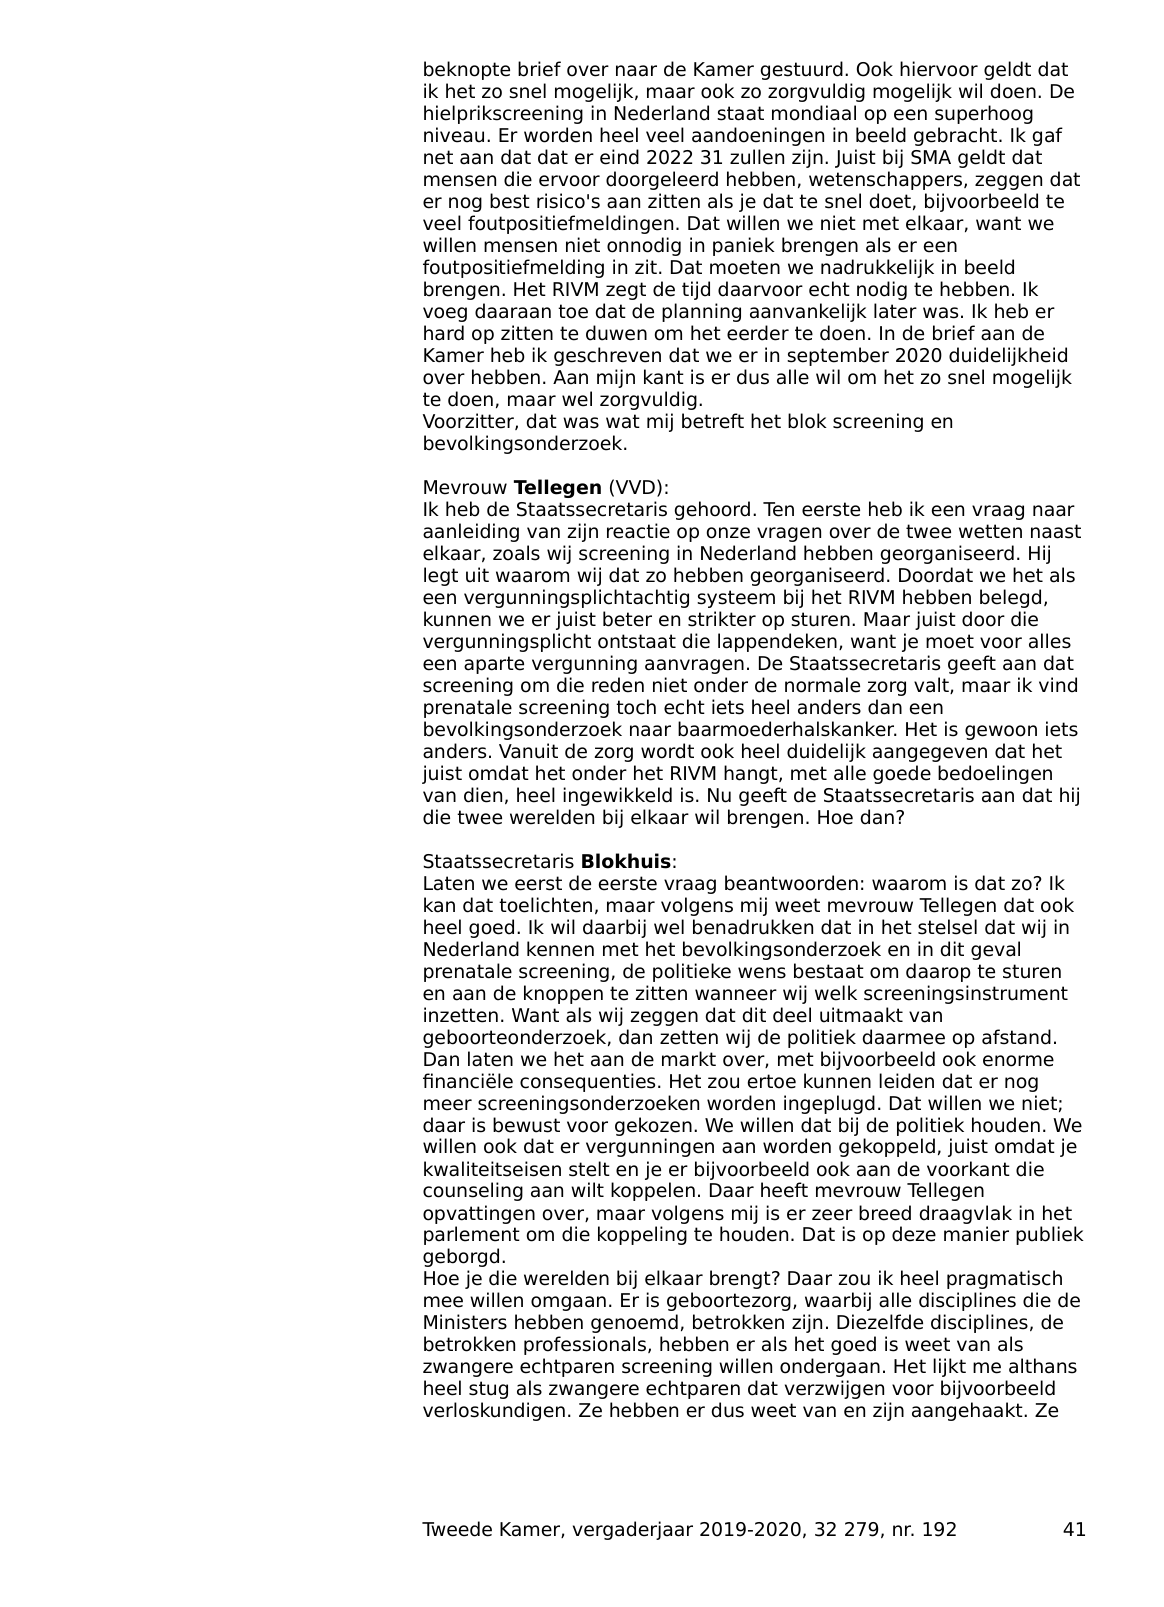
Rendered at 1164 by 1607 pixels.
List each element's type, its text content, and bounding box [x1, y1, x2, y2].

text Laten we eerst de eerste vraag beantwoorden: waarom is dat zo? Ik kan dat toelichten, maar volgens mij weet mevrouw Tellegen dat ook heel goed. Ik wil daarbij wel benadrukken dat in het stelsel dat wij in Nederland kennen met het bevolkingsonderzoek en in dit geval prenatale screening, de politieke wens bestaat om daarop te sturen en aan de knoppen te zitten wanneer wij welk screeningsinstrument inzetten. Want als wij zeggen dat dit deel uitmaakt van geboorteonderzoek, dan zetten wij de politiek daarmee op afstand. Dan laten we het aan de markt over, met bijvoorbeeld ook enorme financiële consequenties. Het zou ertoe kunnen leiden dat er nog meer screeningsonderzoeken worden ingeplugd. Dat willen we niet; daar is bewust voor gekozen. We willen dat bij de politiek houden. We willen ook dat er vergunningen aan worden gekoppeld, juist omdat je kwaliteitseisen stelt en je er bijvoorbeeld ook aan de voorkant die counseling aan wilt koppelen. Daar heeft mevrouw Tellegen opvattingen over, maar volgens mij is er zeer breed draagvlak in het parlement om die koppeling te houden. Dat is op deze manier publiek geborgd. [422, 873, 1087, 1268]
text beknopte brief over naar de Kamer gestuurd. Ook hiervoor geldt dat ik het zo snel mogelijk, maar ook zo zorgvuldig mogelijk wil doen. De hielprikscreening in Nederland staat mondiaal op een superhoog niveau. Er worden heel veel aandoeningen in beeld gebracht. Ik gaf net aan dat dat er eind 2022 31 zullen zijn. Juist bij SMA geldt dat mensen die ervoor doorgeleerd hebben, wetenschappers, zeggen dat er nog best risico's aan zitten als je dat te snel doet, bijvoorbeeld te veel foutpositiefmeldingen. Dat willen we niet met elkaar, want we willen mensen niet onnodig in paniek brengen als er een foutpositiefmelding in zit. Dat moeten we nadrukkelijk in beeld brengen. Het RIVM zegt de tijd daarvoor echt nodig te hebben. Ik voeg daaraan toe dat de planning aanvankelijk later was. Ik heb er hard op zitten te duwen om het eerder te doen. In de brief aan de Kamer heb ik geschreven dat we er in september 2020 duidelijkheid over hebben. Aan mijn kant is er dus alle wil om het zo snel mogelijk te doen, maar wel zorgvuldig. [422, 59, 1087, 411]
text Staatssecretaris Blokhuis: [422, 851, 1087, 873]
text Hoe je die werelden bij elkaar brengt? Daar zou ik heel pragmatisch mee willen omgaan. Er is geboortezorg, waarbij alle disciplines die de Ministers hebben genoemd, betrokken zijn. Diezelfde disciplines, de betrokken professionals, hebben er als het goed is weet van als zwangere echtparen screening willen ondergaan. Het lijkt me althans heel stug als zwangere echtparen dat verzwijgen voor bijvoorbeeld verloskundigen. Ze hebben er dus weet van en zijn aangehaakt. Ze [422, 1268, 1087, 1422]
text Voorzitter, dat was wat mij betreft het blok screening en bevolkingsonderzoek. [422, 411, 1087, 455]
text Mevrouw Tellegen (VVD): [422, 477, 1087, 499]
text Ik heb de Staatssecretaris gehoord. Ten eerste heb ik een vraag naar aanleiding van zijn reactie op onze vragen over de twee wetten naast elkaar, zoals wij screening in Nederland hebben georganiseerd. Hij legt uit waarom wij dat zo hebben georganiseerd. Doordat we het als een vergunningsplichtachtig systeem bij het RIVM hebben belegd, kunnen we er juist beter en strikter op sturen. Maar juist door die vergunningsplicht ontstaat die lappendeken, want je moet voor alles een aparte vergunning aanvragen. De Staatssecretaris geeft aan dat screening om die reden niet onder de normale zorg valt, maar ik vind prenatale screening toch echt iets heel anders dan een bevolkingsonderzoek naar baarmoederhalskanker. Het is gewoon iets anders. Vanuit de zorg wordt ook heel duidelijk aangegeven dat het juist omdat het onder het RIVM hangt, met alle goede bedoelingen van dien, heel ingewikkeld is. Nu geeft de Staatssecretaris aan dat hij die twee werelden bij elkaar wil brengen. Hoe dan? [422, 499, 1087, 828]
